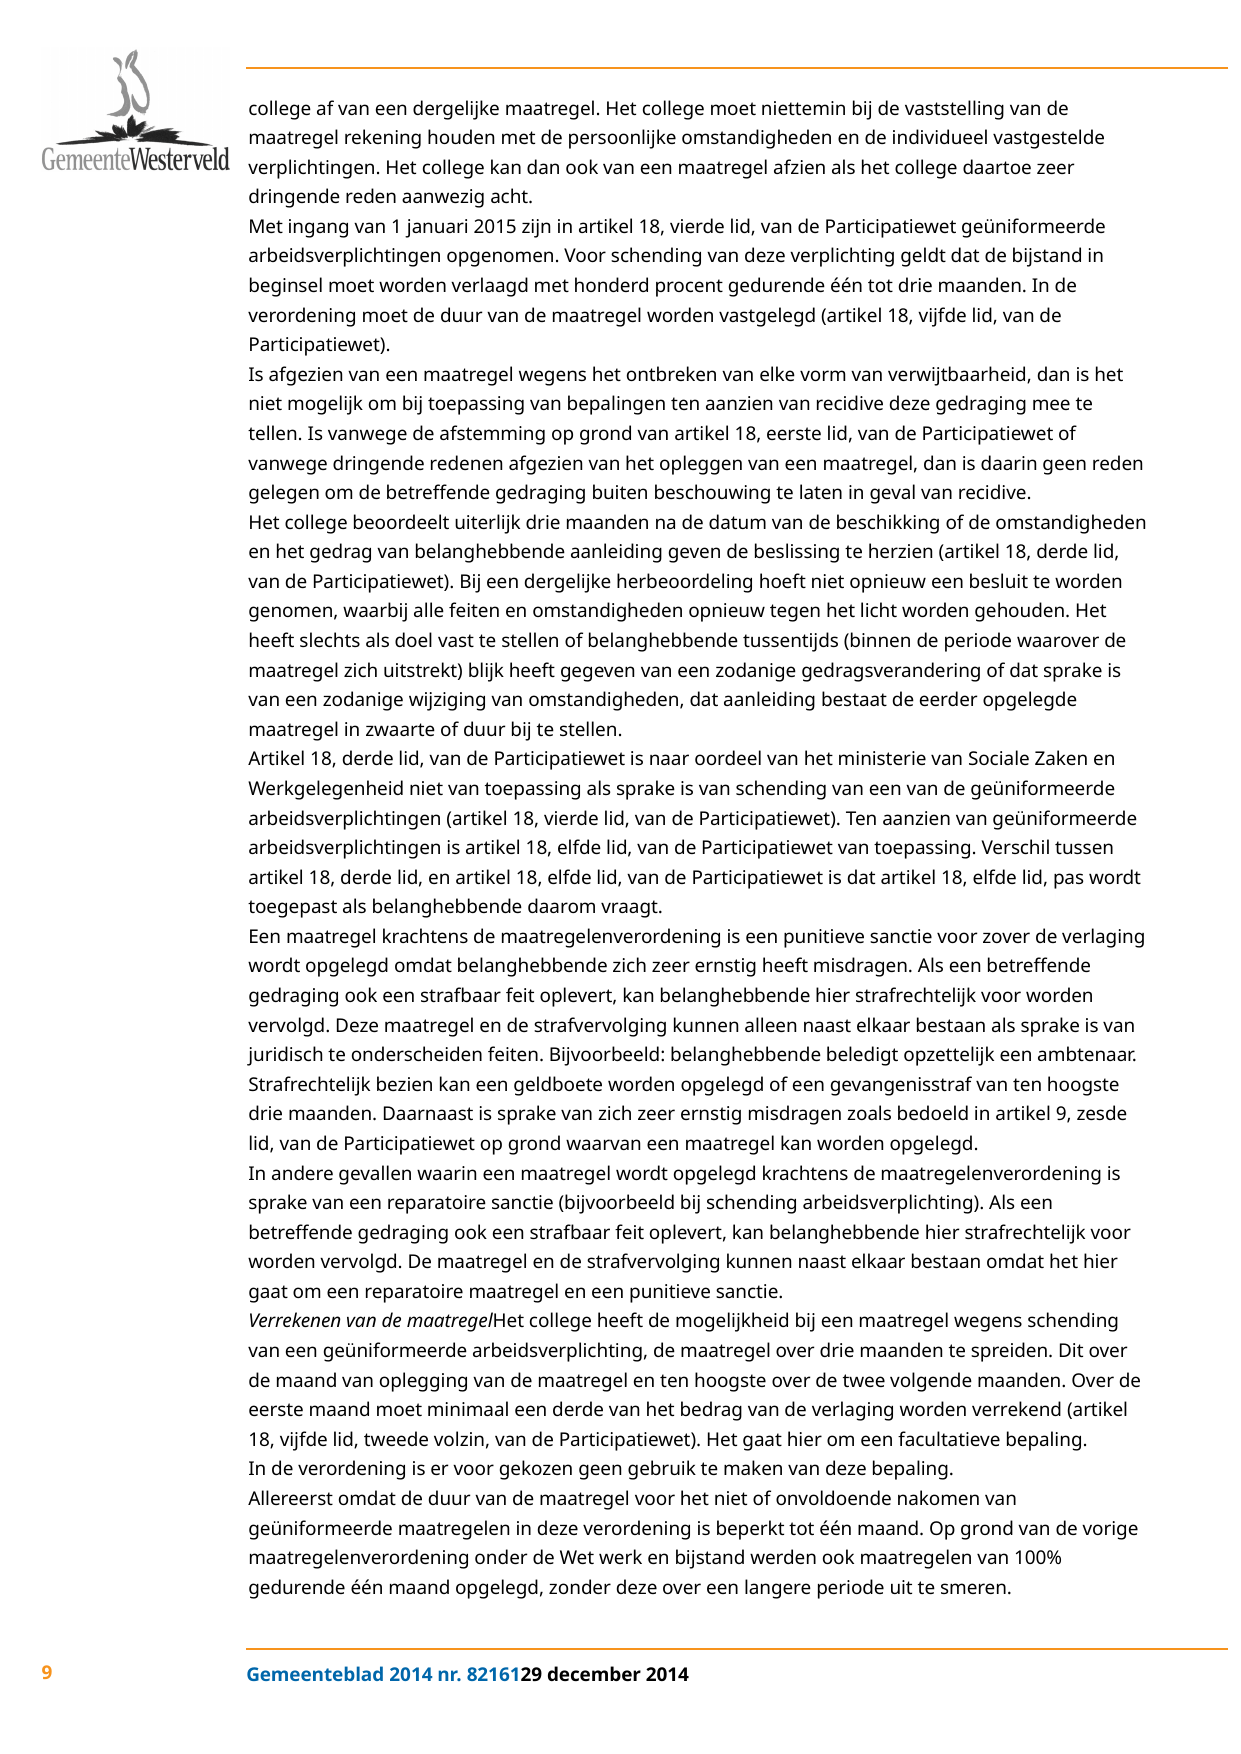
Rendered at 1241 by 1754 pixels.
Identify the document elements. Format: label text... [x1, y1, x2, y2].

text In de verordening is er voor gekozen geen gebruik te maken van deze bepaling. [248, 1456, 1152, 1481]
text Een maatregel krachtens de maatregelenverordening is een punitieve sanctie voor zover de verlaging wordt opgelegd omdat belanghebbende zich zeer ernstig heeft misdragen. Als een betreffende gedraging ook een strafbaar feit oplevert, kan belanghebbende hier strafrechtelijk voor worden vervolgd. Deze maatregel en de strafvervolging kunnen alleen naast elkaar bestaan als sprake is van juridisch te onderscheiden feiten. Bijvoorbeeld: belanghebbende beledigt opzettelijk een ambtenaar. Strafrechtelijk bezien kan een geldboete worden opgelegd of een gevangenisstraf van ten hoogste drie maanden. Daarnaast is sprake van zich zeer ernstig misdragen zoals bedoeld in artikel 9, zesde lid, van de Participatiewet op grond waarvan een maatregel kan worden opgelegd. [248, 923, 1152, 1156]
text Het college beoordeelt uiterlijk drie maanden na de datum van de beschikking of de omstandigheden en het gedrag van belanghebbende aanleiding geven de beslissing te herzien (artikel 18, derde lid, van de Participatiewet). Bij een dergelijke herbeoordeling hoeft niet opnieuw een besluit te worden genomen, waarbij alle feiten en omstandigheden opnieuw tegen het licht worden gehouden. Het heeft slechts als doel vast te stellen of belanghebbende tussentijds (binnen de periode waarover de maatregel zich uitstrekt) blijk heeft gegeven van een zodanige gedragsverandering of dat sprake is van een zodanige wijziging van omstandigheden, dat aanleiding bestaat de eerder opgelegde maatregel in zwaarte of duur bij te stellen. [248, 509, 1152, 742]
text Artikel 18, derde lid, van de Participatiewet is naar oordeel van het ministerie van Sociale Zaken en Werkgelegenheid niet van toepassing als sprake is van schending van een van de geüniformeerde arbeidsverplichtingen (artikel 18, vierde lid, van de Participatiewet). Ten aanzien van geüniformeerde arbeidsverplichtingen is artikel 18, elfde lid, van de Participatiewet van toepassing. Verschil tussen artikel 18, derde lid, en artikel 18, elfde lid, van de Participatiewet is dat artikel 18, elfde lid, pas wordt toegepast als belanghebbende daarom vraagt. [248, 746, 1152, 919]
text Allereerst omdat de duur van de maatregel voor het niet of onvoldoende nakomen van geüniformeerde maatregelen in deze verordening is beperkt tot één maand. Op grond van de vorige maatregelenverordening onder de Wet werk en bijstand werden ook maatregelen van 100% gedurende één maand opgelegd, zonder deze over een langere periode uit te smeren. [248, 1485, 1152, 1600]
text Verrekenen van de maatregelHet college heeft de mogelijkheid bij een maatregel wegens schending van een geüniformeerde arbeidsverplichting, de maatregel over drie maanden te spreiden. Dit over de maand van oplegging van de maatregel en ten hoogste over de twee volgende maanden. Over de eerste maand moet minimaal een derde van het bedrag van de verlaging worden verrekend (artikel 18, vijfde lid, tweede volzin, van de Participatiewet). Het gaat hier om een facultatieve bepaling. [248, 1308, 1152, 1452]
text Is afgezien van een maatregel wegens het ontbreken van elke vorm van verwijtbaarheid, dan is het niet mogelijk om bij toepassing van bepalingen ten aanzien van recidive deze gedraging mee te tellen. Is vanwege de afstemming op grond van artikel 18, eerste lid, van de Participatiewet of vanwege dringende redenen afgezien van het opleggen van een maatregel, dan is daarin geen reden gelegen om de betreffende gedraging buiten beschouwing te laten in geval van recidive. [248, 361, 1152, 505]
picture [41, 47, 231, 172]
text college af van een dergelijke maatregel. Het college moet niettemin bij de vaststelling van de maatregel rekening houden met de persoonlijke omstandigheden en de individueel vastgestelde verplichtingen. Het college kan dan ook van een maatregel afzien als het college daartoe zeer dringende reden aanwezig acht. [248, 95, 1152, 209]
text Met ingang van 1 januari 2015 zijn in artikel 18, vierde lid, van de Participatiewet geüniformeerde arbeidsverplichtingen opgenomen. Voor schending van deze verplichting geldt dat de bijstand in beginsel moet worden verlaagd met honderd procent gedurende één tot drie maanden. In de verordening moet de duur van de maatregel worden vastgelegd (artikel 18, vijfde lid, van de Participatiewet). [248, 213, 1152, 357]
text In andere gevallen waarin een maatregel wordt opgelegd krachtens de maatregelenverordening is sprake van een reparatoire sanctie (bijvoorbeeld bij schending arbeidsverplichting). Als een betreffende gedraging ook een strafbaar feit oplevert, kan belanghebbende hier strafrechtelijk voor worden vervolgd. De maatregel en de strafvervolging kunnen naast elkaar bestaan omdat het hier gaat om een reparatoire maatregel en een punitieve sanctie. [248, 1160, 1152, 1304]
